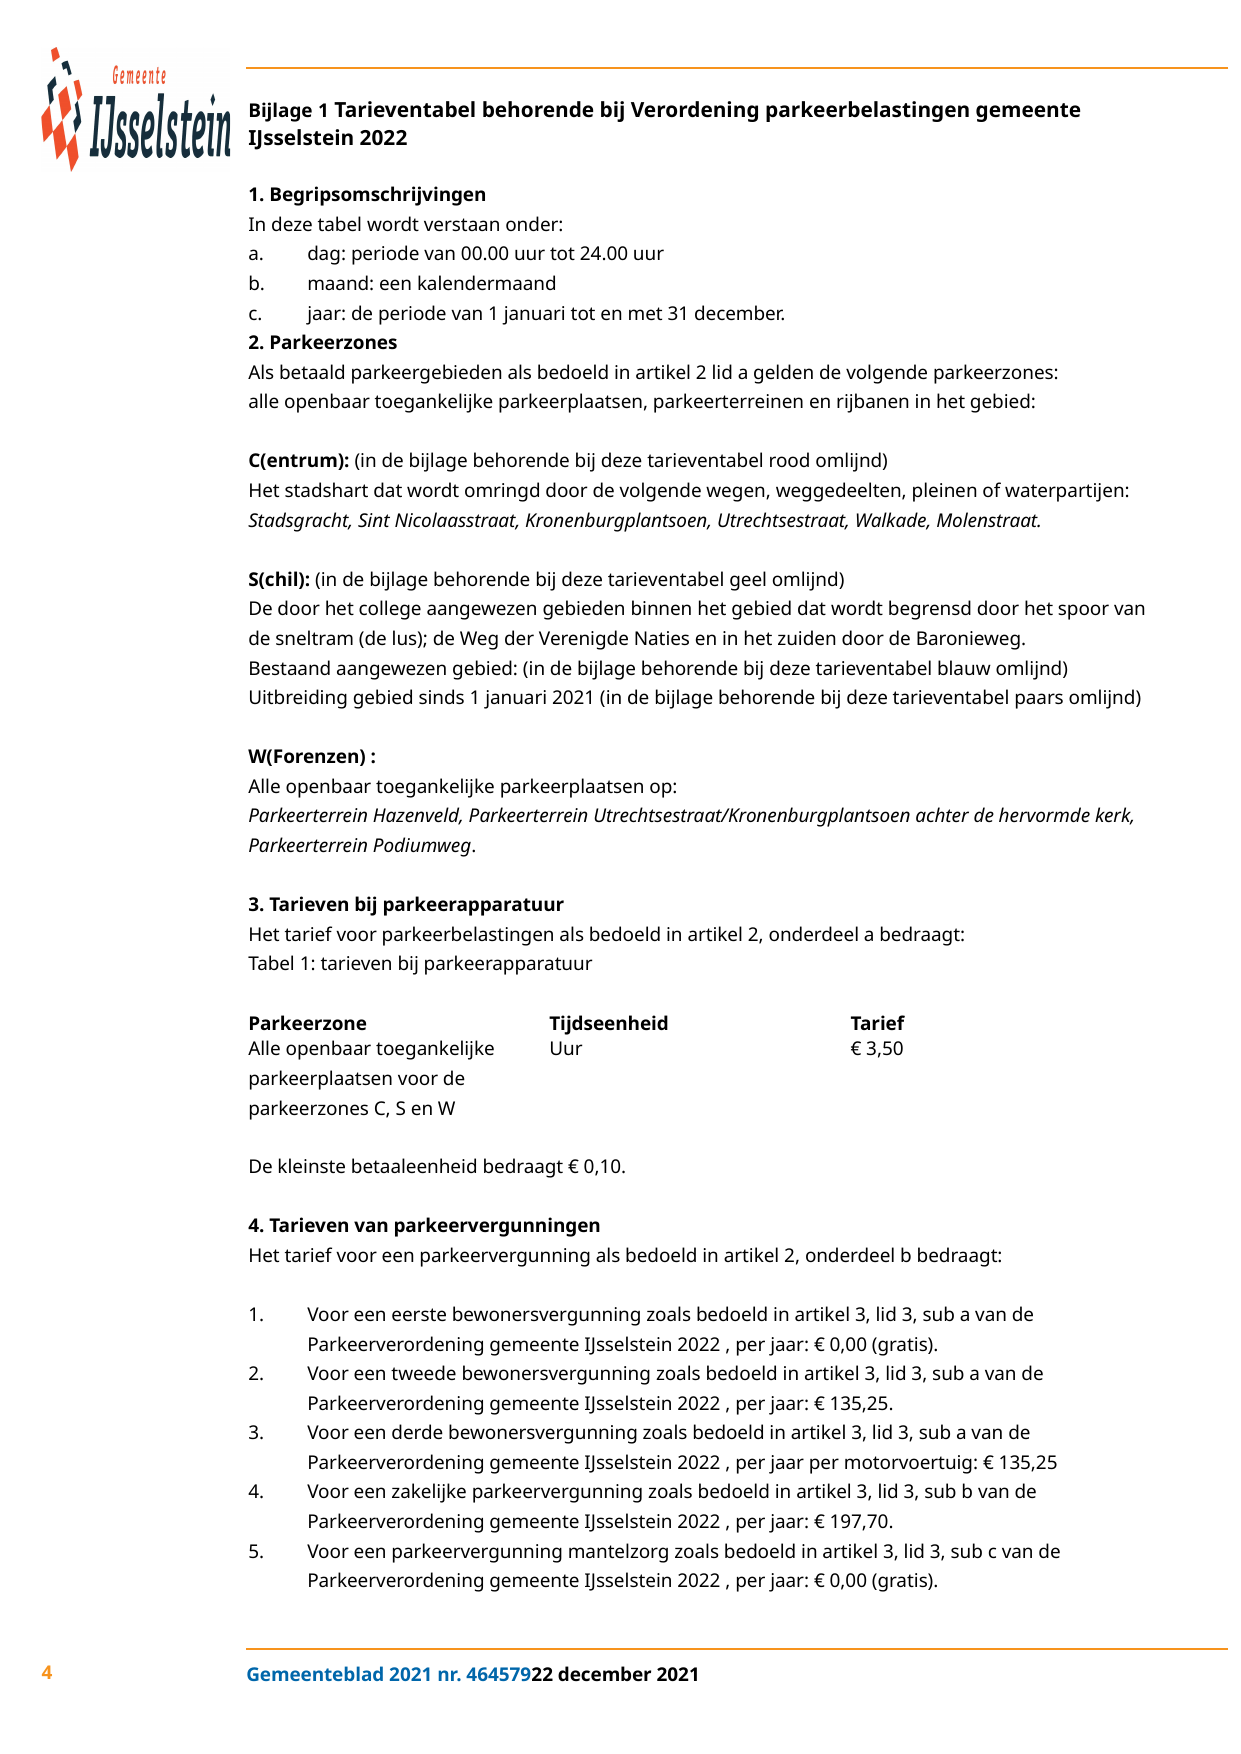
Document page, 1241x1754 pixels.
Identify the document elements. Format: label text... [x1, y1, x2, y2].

text De kleinste betaaleenheid bedraagt € 0,10. [248, 1153, 1152, 1179]
text alle openbaar toegankelijke parkeerplaatsen, parkeerterreinen en rijbanen in het gebied: [248, 388, 1152, 414]
list dag: periode van 00.00 uur tot 24.00 uur [248, 241, 1152, 266]
text 2. Parkeerzones [248, 329, 1152, 355]
text Bestaand aangewezen gebied: (in de bijlage behorende bij deze tarieventabel blauw omlijnd) [248, 655, 1152, 680]
text 4. Tarieven van parkeervergunningen [248, 1212, 1152, 1238]
list Voor een eerste bewonersvergunning zoals bedoeld in artikel 3, lid 3, sub a van de Parkeerverordening gemeente IJsselstein 2022 , per jaar: € 0,00 (gratis). [248, 1301, 1152, 1356]
text Het stadshart dat wordt omringd door de volgende wegen, weggedeelten, pleinen of waterpartijen: Stadsgracht, Sint Nicolaasstraat, Kronenburgplantsoen, Utrechtsestraat, Walkade, Molenstraat. [248, 477, 1152, 532]
text W(Forenzen) : [248, 743, 1152, 769]
list Voor een derde bewonersvergunning zoals bedoeld in artikel 3, lid 3, sub a van de Parkeerverordening gemeente IJsselstein 2022 , per jaar per motorvoertuig: € 135,25 [248, 1419, 1152, 1475]
text Als betaald parkeergebieden als bedoeld in artikel 2 lid a gelden de volgende parkeerzones: [248, 359, 1152, 384]
text 3. Tarieven bij parkeerapparatuur [248, 891, 1152, 917]
text Alle openbaar toegankelijke parkeerplaatsen op: [248, 773, 1152, 799]
picture [41, 47, 231, 172]
list Voor een zakelijke parkeervergunning zoals bedoeld in artikel 3, lid 3, sub b van de Parkeerverordening gemeente IJsselstein 2022 , per jaar: € 197,70. [248, 1479, 1152, 1534]
list Voor een parkeervergunning mantelzorg zoals bedoeld in artikel 3, lid 3, sub c van de Parkeerverordening gemeente IJsselstein 2022 , per jaar: € 0,00 (gratis). [248, 1538, 1152, 1593]
text De door het college aangewezen gebieden binnen het gebied dat wordt begrensd door het spoor van de sneltram (de lus); de Weg der Verenigde Naties en in het zuiden door de Baronieweg. [248, 596, 1152, 651]
table_cell € 3,50 [850, 1036, 1152, 1120]
text Parkeerterrein Hazenveld, Parkeerterrein Utrechtsestraat/Kronenburgplantsoen achter de hervormde kerk, Parkeerterrein Podiumweg. [248, 803, 1152, 858]
table_header Tijdseenheid [549, 1010, 850, 1036]
list Voor een tweede bewonersvergunning zoals bedoeld in artikel 3, lid 3, sub a van de Parkeerverordening gemeente IJsselstein 2022 , per jaar: € 135,25. [248, 1360, 1152, 1416]
list maand: een kalendermaand [248, 270, 1152, 296]
table_cell Uur [549, 1036, 850, 1120]
table_header Tarief [850, 1010, 1152, 1036]
text In deze tabel wordt verstaan onder: [248, 211, 1152, 237]
table_header Parkeerzone [248, 1010, 549, 1036]
table_cell Alle openbaar toegankelijke parkeerplaatsen voor de parkeerzones C, S en W [248, 1036, 549, 1120]
text Het tarief voor een parkeervergunning als bedoeld in artikel 2, onderdeel b bedraagt: [248, 1242, 1152, 1268]
text S(chil): (in de bijlage behorende bij deze tarieventabel geel omlijnd) [248, 566, 1152, 592]
text Bijlage 1 Tarieventabel behorende bij Verordening parkeerbelastingen gemeente IJsselstein 2022 [248, 95, 1152, 152]
list jaar: de periode van 1 januari tot en met 31 december. [248, 300, 1152, 325]
text C(entrum): (in de bijlage behorende bij deze tarieventabel rood omlijnd) [248, 448, 1152, 473]
text Tabel 1: tarieven bij parkeerapparatuur [248, 951, 1152, 976]
text 1. Begripsomschrijvingen [248, 181, 1152, 207]
text Het tarief voor parkeerbelastingen als bedoeld in artikel 2, onderdeel a bedraagt: [248, 921, 1152, 947]
text Uitbreiding gebied sinds 1 januari 2021 (in de bijlage behorende bij deze tarieventabel paars omlijnd) [248, 684, 1152, 710]
